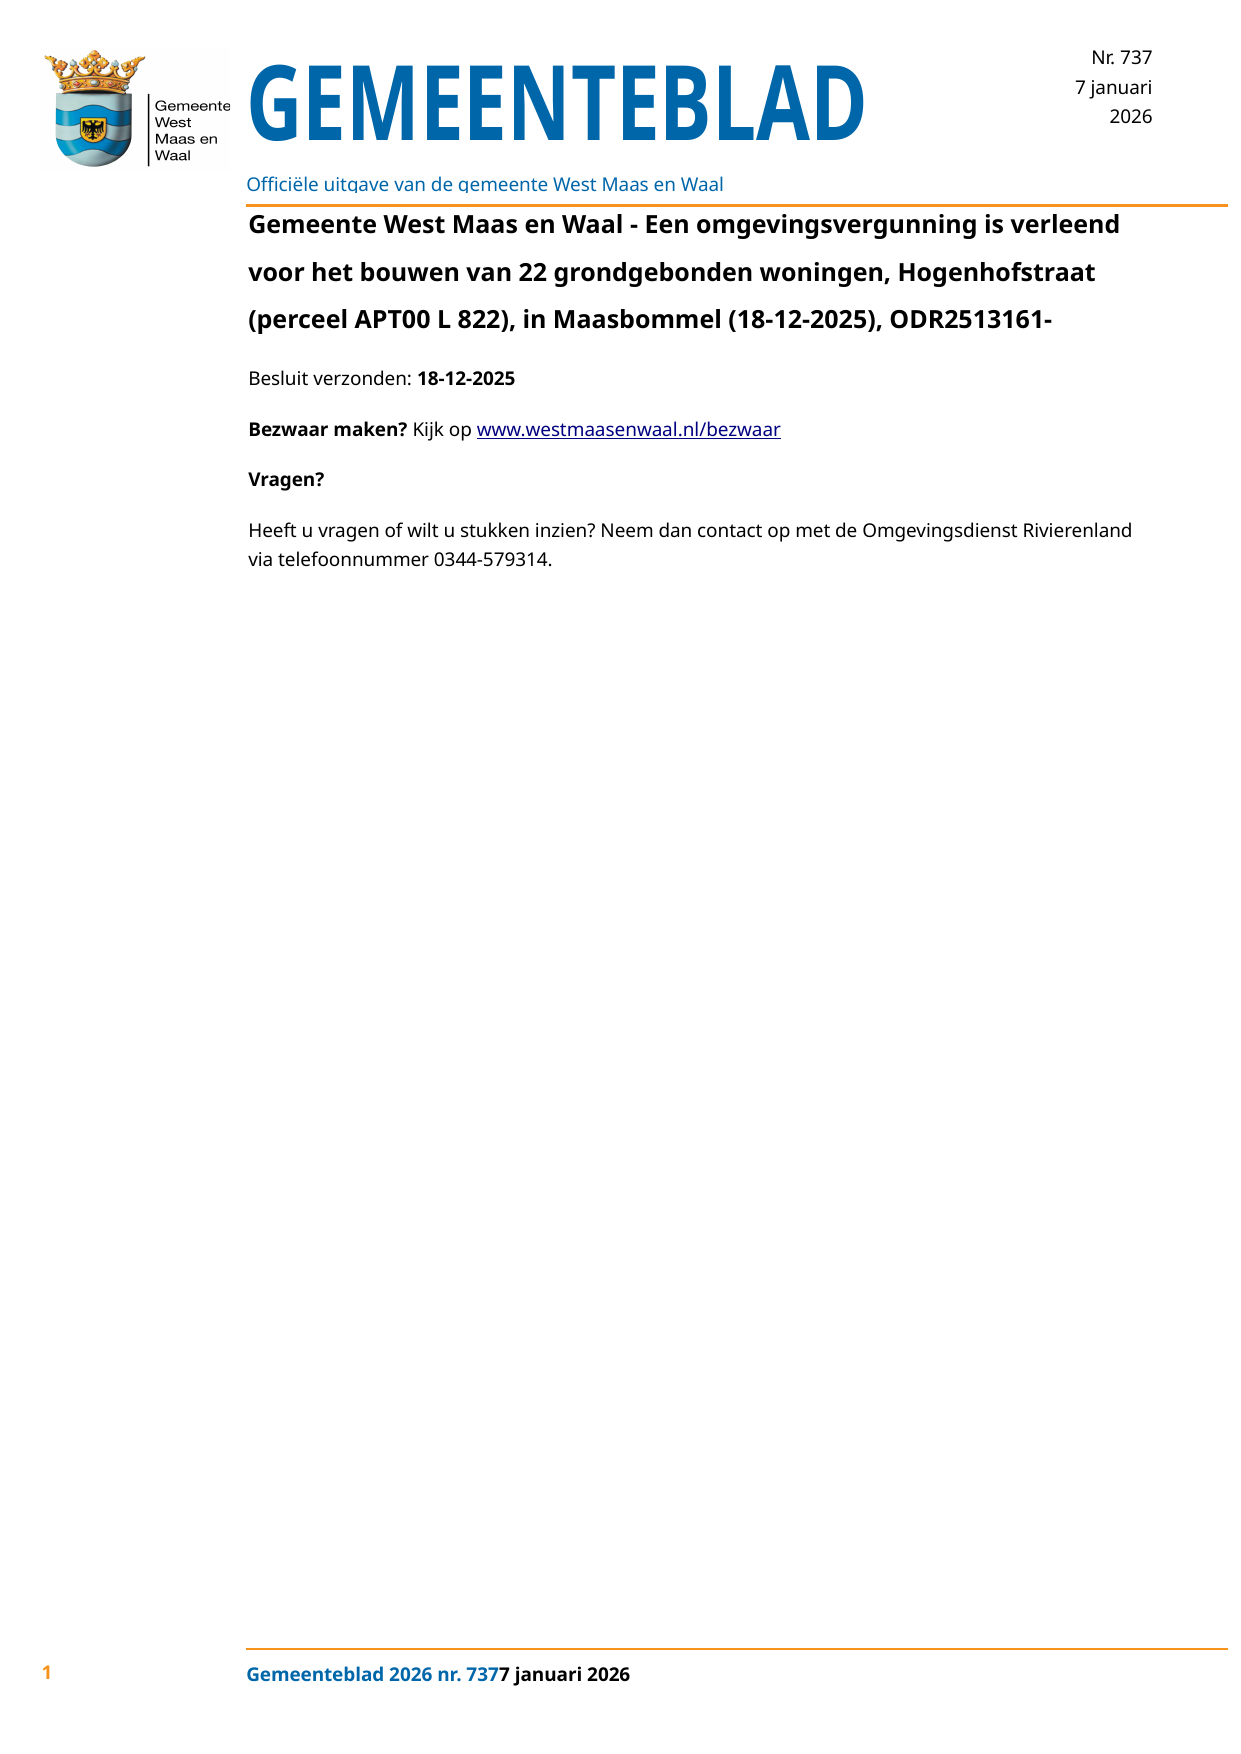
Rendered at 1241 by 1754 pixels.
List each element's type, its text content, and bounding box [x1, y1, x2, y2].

text Bezwaar maken? Kijk op www.westmaasenwaal.nl/bezwaar [248, 416, 1152, 442]
picture [41, 47, 231, 172]
text Vragen? [248, 466, 1152, 492]
text Heeft u vragen of wilt u stukken inzien? Neem dan contact op met de Omgevingsdienst Rivierenland via telefoonnummer 0344-579314. [248, 517, 1152, 572]
text Gemeente West Maas en Waal - Een omgevingsvergunning is verleend voor het bouwen van 22 grondgebonden woningen, Hogenhofstraat (perceel APT00 L 822), in Maasbommel (18-12-2025), ODR2513161- [248, 207, 1152, 336]
text Besluit verzonden: 18-12-2025 [248, 366, 1152, 391]
